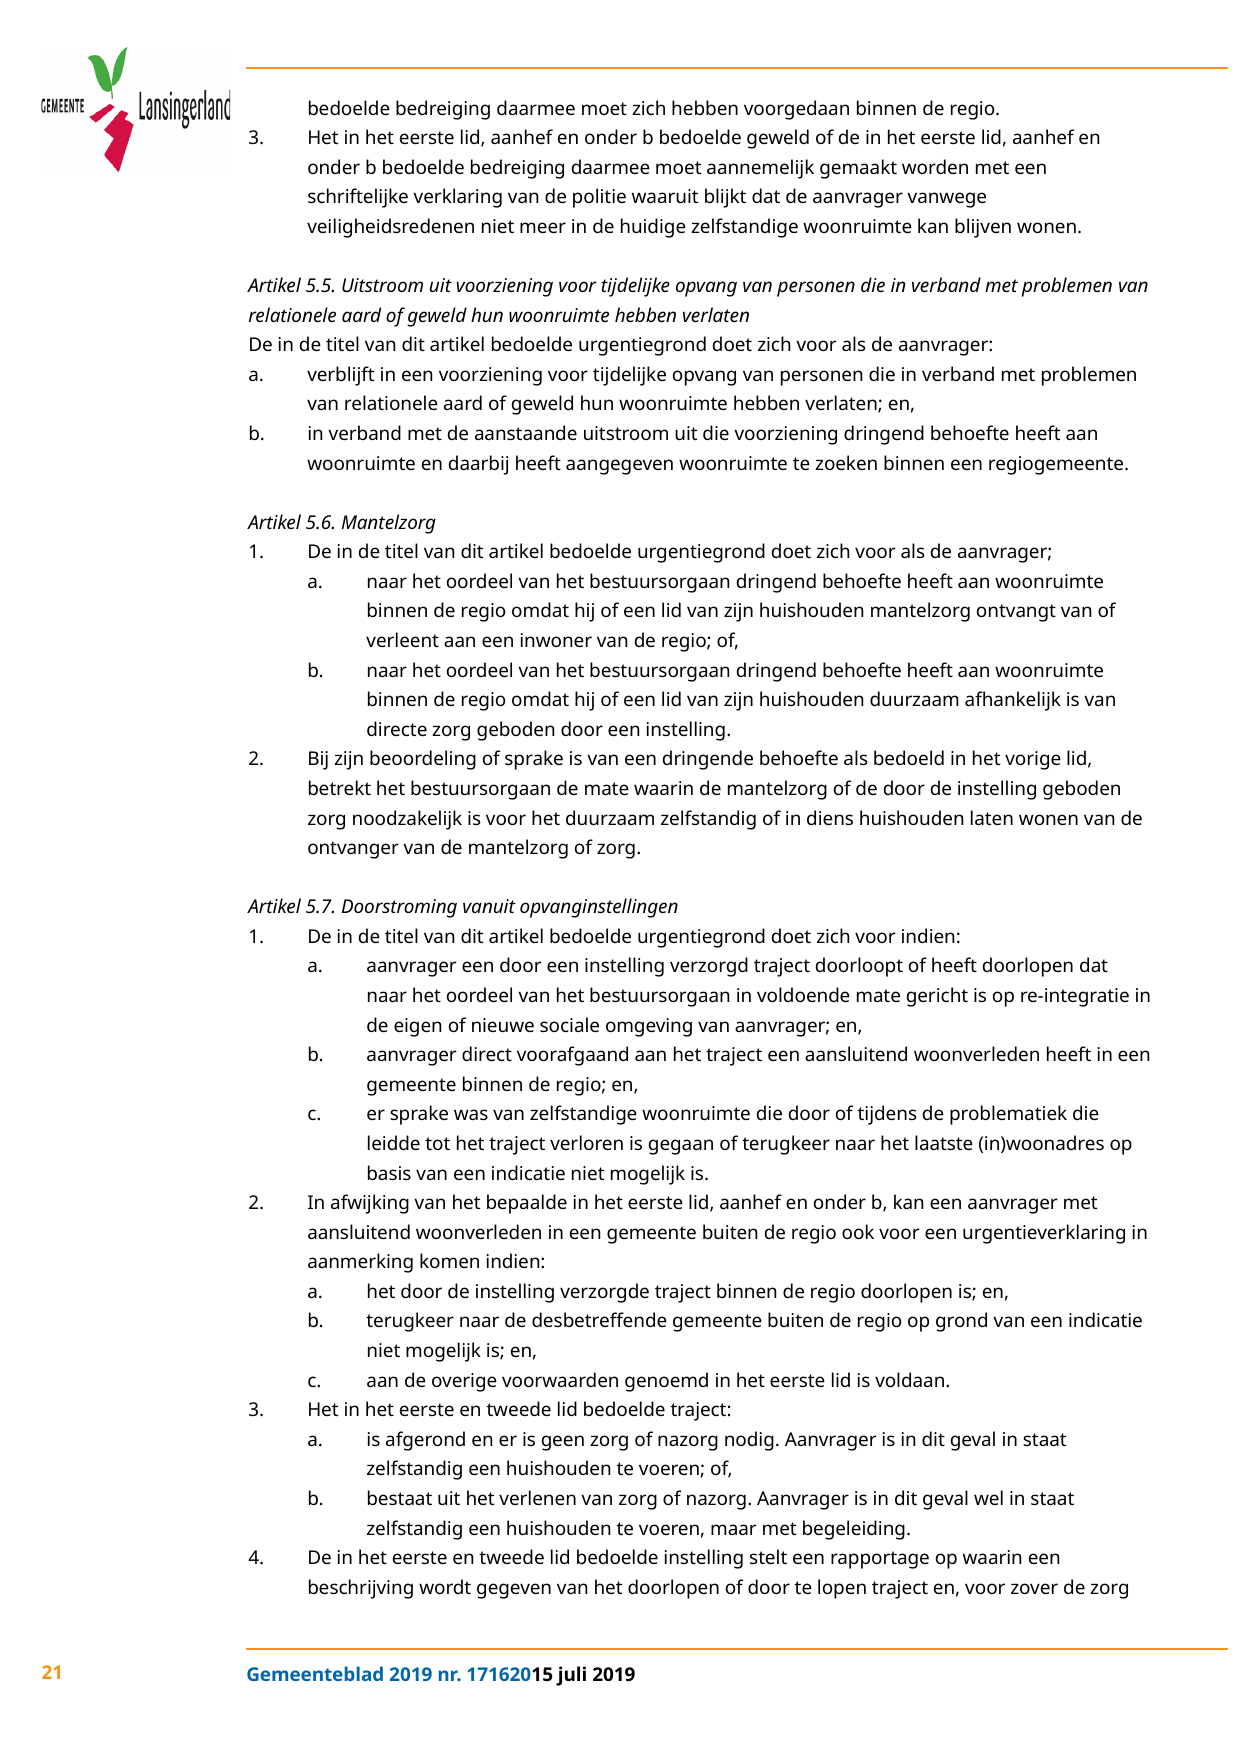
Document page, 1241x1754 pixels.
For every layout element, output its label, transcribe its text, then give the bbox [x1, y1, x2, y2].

list Het in het eerste lid, aanhef en onder b bedoelde geweld of de in het eerste lid, aanhef en onder b bedoelde bedreiging daarmee moet aannemelijk gemaakt worden met een schriftelijke verklaring van de politie waaruit blijkt dat de aanvrager vanwege veiligheidsredenen niet meer in de huidige zelfstandige woonruimte kan blijven wonen. [248, 124, 1152, 239]
list bedoelde bedreiging daarmee moet zich hebben voorgedaan binnen de regio. [248, 95, 1152, 121]
list aanvrager een door een instelling verzorgd traject doorloopt of heeft doorlopen dat naar het oordeel van het bestuursorgaan in voldoende mate gericht is op re-integratie in de eigen of nieuwe sociale omgeving van aanvrager; en, [307, 953, 1152, 1038]
list het door de instelling verzorgde traject binnen de regio doorlopen is; en, [307, 1278, 1152, 1304]
list De in het eerste en tweede lid bedoelde instelling stelt een rapportage op waarin een beschrijving wordt gegeven van het doorlopen of door te lopen traject en, voor zover de zorg [248, 1544, 1152, 1600]
list aan de overige voorwaarden genoemd in het eerste lid is voldaan. [307, 1367, 1152, 1393]
list in verband met de aanstaande uitstroom uit die voorziening dringend behoefte heeft aan woonruimte en daarbij heeft aangegeven woonruimte te zoeken binnen een regiogemeente. [248, 420, 1152, 476]
list is afgerond en er is geen zorg of nazorg nodig. Aanvrager is in dit geval in staat zelfstandig een huishouden te voeren; of, [307, 1426, 1152, 1481]
list Het in het eerste en tweede lid bedoelde traject: [248, 1396, 1152, 1422]
text Artikel 5.5. Uitstroom uit voorziening voor tijdelijke opvang van personen die in verband met problemen van relationele aard of geweld hun woonruimte hebben verlaten [248, 272, 1152, 328]
list De in de titel van dit artikel bedoelde urgentiegrond doet zich voor indien: [248, 923, 1152, 949]
list De in de titel van dit artikel bedoelde urgentiegrond doet zich voor als de aanvrager; [248, 538, 1152, 564]
list naar het oordeel van het bestuursorgaan dringend behoefte heeft aan woonruimte binnen de regio omdat hij of een lid van zijn huishouden duurzaam afhankelijk is van directe zorg geboden door een instelling. [307, 657, 1152, 742]
text De in de titel van dit artikel bedoelde urgentiegrond doet zich voor als de aanvrager: [248, 331, 1152, 357]
list Bij zijn beoordeling of sprake is van een dringende behoefte als bedoeld in het vorige lid, betrekt het bestuursorgaan de mate waarin de mantelzorg of de door de instelling geboden zorg noodzakelijk is voor het duurzaam zelfstandig of in diens huishouden laten wonen van de ontvanger van de mantelzorg of zorg. [248, 746, 1152, 860]
list verblijft in een voorziening voor tijdelijke opvang van personen die in verband met problemen van relationele aard of geweld hun woonruimte hebben verlaten; en, [248, 361, 1152, 416]
list naar het oordeel van het bestuursorgaan dringend behoefte heeft aan woonruimte binnen de regio omdat hij of een lid van zijn huishouden mantelzorg ontvangt van of verleent aan een inwoner van de regio; of, [307, 568, 1152, 653]
list bestaat uit het verlenen van zorg of nazorg. Aanvrager is in dit geval wel in staat zelfstandig een huishouden te voeren, maar met begeleiding. [307, 1485, 1152, 1541]
list In afwijking van het bepaalde in het eerste lid, aanhef en onder b, kan een aanvrager met aansluitend woonverleden in een gemeente buiten de regio ook voor een urgentieverklaring in aanmerking komen indien: [248, 1189, 1152, 1274]
picture [41, 47, 231, 172]
list aanvrager direct voorafgaand aan het traject een aansluitend woonverleden heeft in een gemeente binnen de regio; en, [307, 1041, 1152, 1097]
text Artikel 5.7. Doorstroming vanuit opvanginstellingen [248, 893, 1152, 919]
text Artikel 5.6. Mantelzorg [248, 509, 1152, 535]
list terugkeer naar de desbetreffende gemeente buiten de regio op grond van een indicatie niet mogelijk is; en, [307, 1308, 1152, 1363]
list er sprake was van zelfstandige woonruimte die door of tijdens de problematiek die leidde tot het traject verloren is gegaan of terugkeer naar het laatste (in)woonadres op basis van een indicatie niet mogelijk is. [307, 1101, 1152, 1186]
